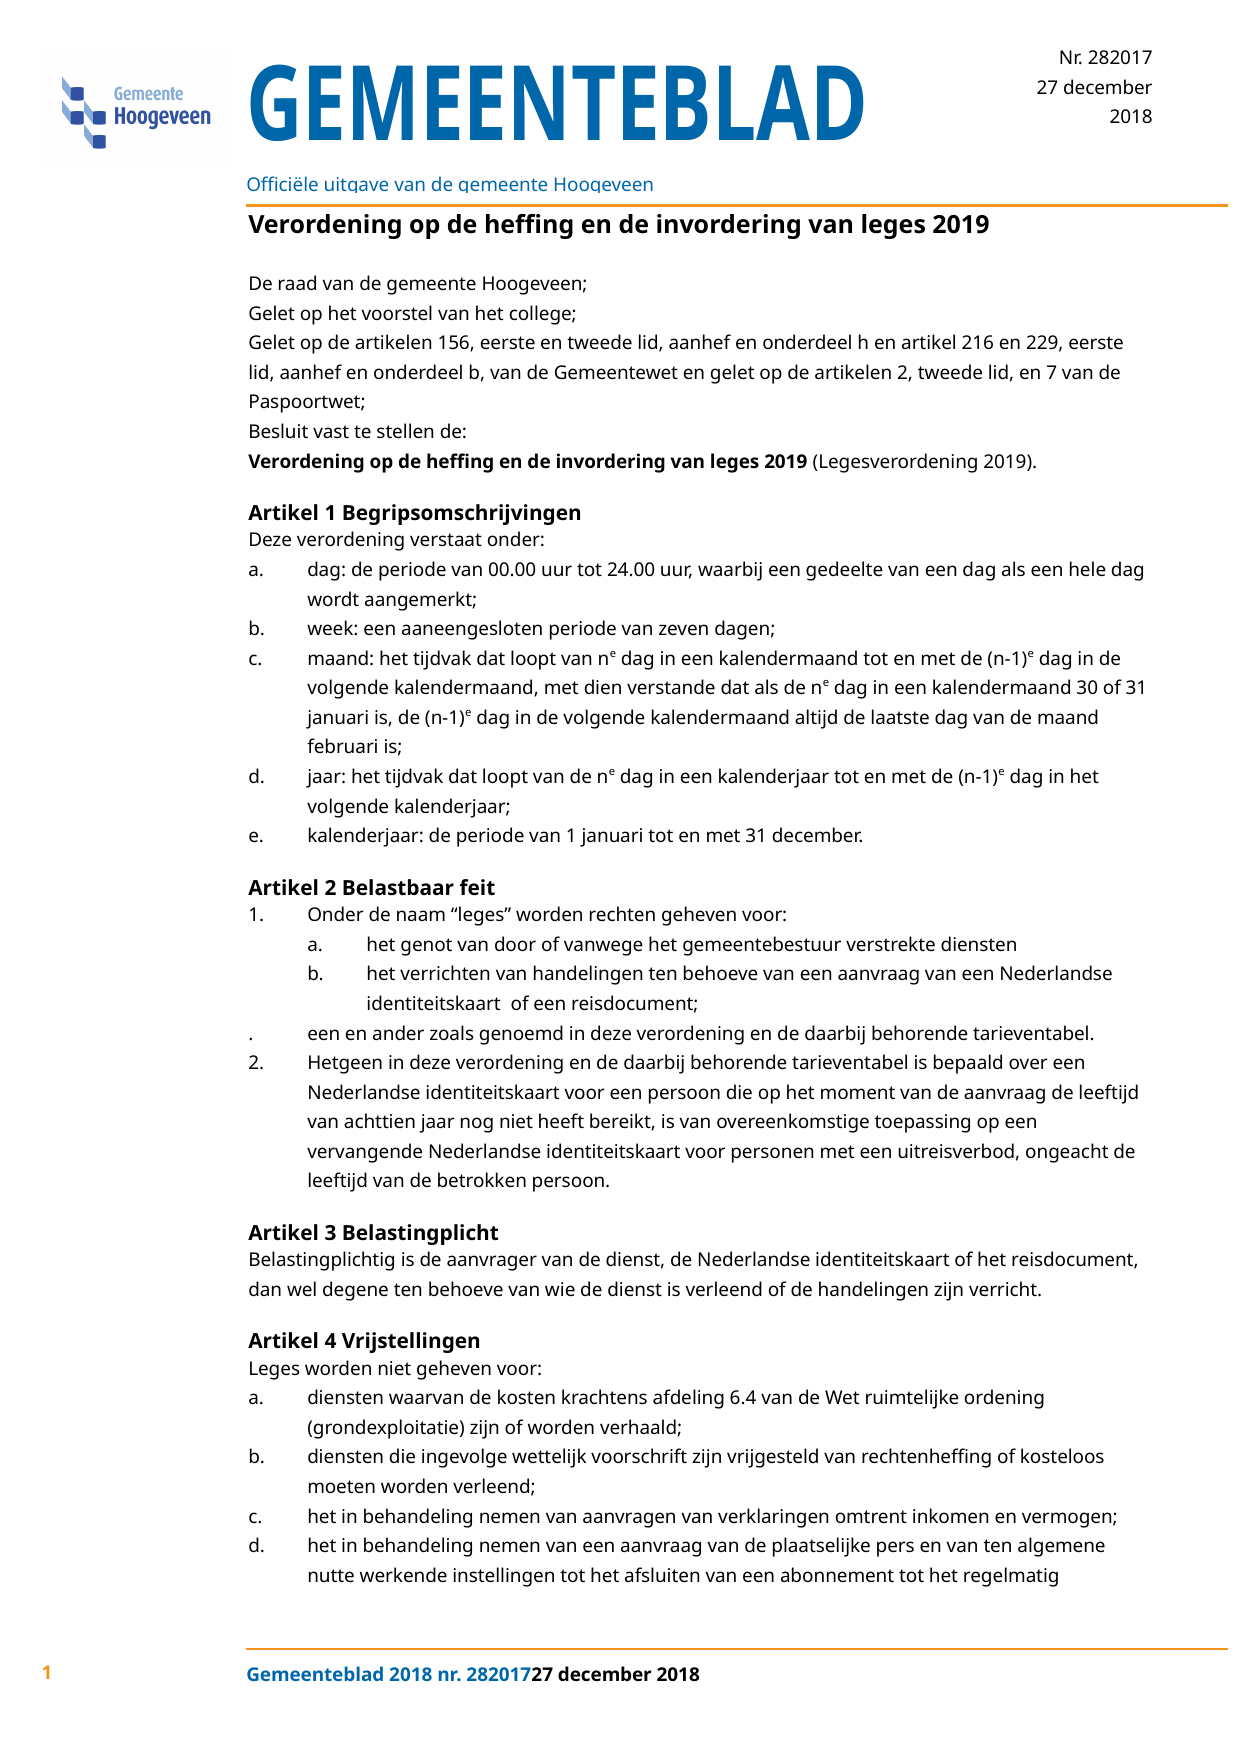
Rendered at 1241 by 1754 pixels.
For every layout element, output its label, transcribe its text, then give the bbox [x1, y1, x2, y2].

text Leges worden niet geheven voor: [248, 1355, 1152, 1381]
text Artikel 2 Belastbaar feit [248, 873, 1152, 901]
text Belastingplichtig is de aanvrager van de dienst, de Nederlandse identiteitskaart of het reisdocument, dan wel degene ten behoeve van wie de dienst is verleend of de handelingen zijn verricht. [248, 1246, 1152, 1302]
list het verrichten van handelingen ten behoeve van een aanvraag van een Nederlandse identiteitskaart of een reisdocument; [307, 961, 1152, 1016]
text Gelet op de artikelen 156, eerste en tweede lid, aanhef en onderdeel h en artikel 216 en 229, eerste lid, aanhef en onderdeel b, van de Gemeentewet en gelet op de artikelen 2, tweede lid, en 7 van de Paspoortwet; [248, 329, 1152, 414]
text De raad van de gemeente Hoogeveen; [248, 270, 1152, 296]
text Deze verordening verstaat onder: [248, 527, 1152, 552]
text Gelet op het voorstel van het college; [248, 300, 1152, 326]
text Artikel 4 Vrijstellingen [248, 1326, 1152, 1355]
list week: een aaneengesloten periode van zeven dagen; [248, 615, 1152, 641]
picture [41, 47, 231, 172]
list het in behandeling nemen van aanvragen van verklaringen omtrent inkomen en vermogen; [248, 1503, 1152, 1528]
text Besluit vast te stellen de: [248, 418, 1152, 444]
text Verordening op de heffing en de invordering van leges 2019 [248, 207, 1152, 241]
list dag: de periode van 00.00 uur tot 24.00 uur, waarbij een gedeelte van een dag als een hele dag wordt aangemerkt; [248, 556, 1152, 612]
list Onder de naam “leges” worden rechten geheven voor: [248, 901, 1152, 927]
list een en ander zoals genoemd in deze verordening en de daarbij behorende tarieventabel. [248, 1020, 1152, 1045]
list jaar: het tijdvak dat loopt van de ne dag in een kalenderjaar tot en met de (n-1)e dag in het volgende kalenderjaar; [248, 763, 1152, 819]
list diensten die ingevolge wettelijk voorschrift zijn vrijgesteld van rechtenheffing of kosteloos moeten worden verleend; [248, 1444, 1152, 1499]
list Hetgeen in deze verordening en de daarbij behorende tarieventabel is bepaald over een Nederlandse identiteitskaart voor een persoon die op het moment van de aanvraag de leeftijd van achttien jaar nog niet heeft bereikt, is van overeenkomstige toepassing op een vervangende Nederlandse identiteitskaart voor personen met een uitreisverbod, ongeacht de leeftijd van de betrokken persoon. [248, 1049, 1152, 1193]
list kalenderjaar: de periode van 1 januari tot en met 31 december. [248, 822, 1152, 848]
list maand: het tijdvak dat loopt van ne dag in een kalendermaand tot en met de (n-1)e dag in de volgende kalendermaand, met dien verstande dat als de ne dag in een kalendermaand 30 of 31 januari is, de (n-1)e dag in de volgende kalendermaand altijd de laatste dag van de maand februari is; [248, 645, 1152, 759]
list diensten waarvan de kosten krachtens afdeling 6.4 van de Wet ruimtelijke ordening (grondexploitatie) zijn of worden verhaald; [248, 1384, 1152, 1440]
list het in behandeling nemen van een aanvraag van de plaatselijke pers en van ten algemene nutte werkende instellingen tot het afsluiten van een abonnement tot het regelmatig [248, 1532, 1152, 1588]
list het genot van door of vanwege het gemeentebestuur verstrekte diensten [307, 931, 1152, 957]
text Verordening op de heffing en de invordering van leges 2019 (Legesverordening 2019). [248, 448, 1152, 473]
text Artikel 3 Belastingplicht [248, 1218, 1152, 1246]
text Artikel 1 Begripsomschrijvingen [248, 498, 1152, 527]
